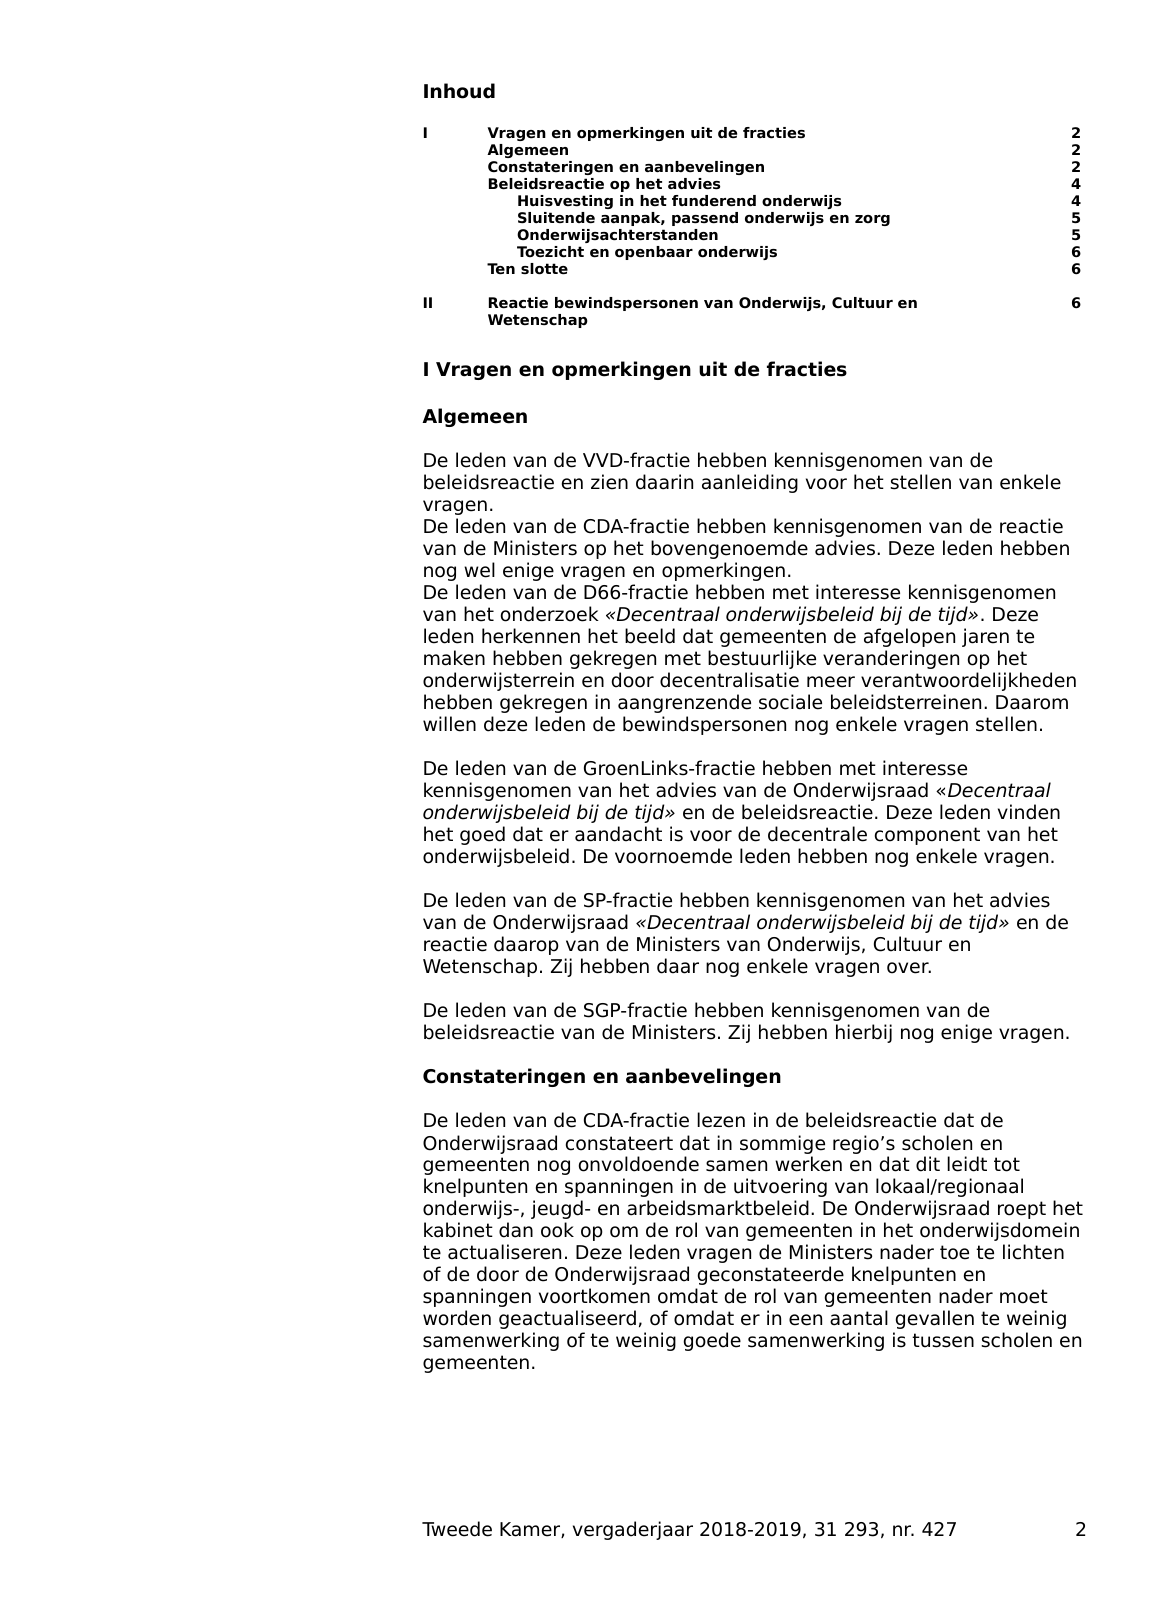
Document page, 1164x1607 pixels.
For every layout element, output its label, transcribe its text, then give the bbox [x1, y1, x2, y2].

subtitle I Vragen en opmerkingen uit de fracties [422, 359, 1087, 381]
table_cell Reactie bewindspersonen van Onderwijs, Cultuur en Wetenschap [481, 295, 1013, 329]
table_cell [422, 244, 481, 261]
text De leden van de SGP-fractie hebben kennisgenomen van de beleidsreactie van de Ministers. Zij hebben hierbij nog enige vragen. [422, 1000, 1087, 1044]
table_cell 5 [1013, 210, 1087, 227]
table_cell 6 [1013, 295, 1087, 329]
table_cell [511, 278, 540, 295]
text De leden van de CDA-fractie hebben kennisgenomen van de reactie van de Ministers op het bovengenoemde advies. Deze leden hebben nog wel enige vragen en opmerkingen. [422, 516, 1087, 582]
table_cell [481, 210, 511, 227]
table_cell [422, 159, 481, 176]
text De leden van de CDA-fractie lezen in de beleidsreactie dat de Onderwijsraad constateert dat in sommige regio’s scholen en gemeenten nog onvoldoende samen werken en dat dit leidt tot knelpunten en spanningen in de uitvoering van lokaal/regionaal onderwijs-, jeugd- en arbeidsmarktbeleid. De Onderwijsraad roept het kabinet dan ook op om de rol van gemeenten in het onderwijsdomein te actualiseren. Deze leden vragen de Ministers nader toe te lichten of de door de Onderwijsraad geconstateerde knelpunten en spanningen voortkomen omdat de rol van gemeenten nader moet worden geactualiseerd, of omdat er in een aantal gevallen te weinig samenwerking of te weinig goede samenwerking is tussen scholen en gemeenten. [422, 1110, 1087, 1374]
table_header Vragen en opmerkingen uit de fracties [481, 125, 1013, 142]
table_cell [422, 176, 481, 193]
table_cell [422, 142, 481, 159]
table_cell [422, 193, 481, 210]
table_cell Onderwijsachterstanden [511, 227, 1013, 244]
table_cell [422, 278, 481, 295]
table_cell 5 [1013, 227, 1087, 244]
table_cell [422, 261, 481, 278]
table_cell Algemeen [481, 142, 1013, 159]
table_cell [481, 227, 511, 244]
table_cell 6 [1013, 261, 1087, 278]
text De leden van de SP-fractie hebben kennisgenomen van het advies van de Onderwijsraad «Decentraal onderwijsbeleid bij de tijd» en de reactie daarop van de Ministers van Onderwijs, Cultuur en Wetenschap. Zij hebben daar nog enkele vragen over. [422, 890, 1087, 978]
table_cell Sluitende aanpak, passend onderwijs en zorg [511, 210, 1013, 227]
table_cell Beleidsreactie op het advies [481, 176, 1013, 193]
table_cell [481, 244, 511, 261]
table_cell [1013, 278, 1087, 295]
subtitle Algemeen [422, 406, 1087, 428]
table_cell [481, 278, 511, 295]
table_cell II [422, 295, 481, 329]
table_cell 2 [1013, 159, 1087, 176]
table_cell 6 [1013, 244, 1087, 261]
table_cell 2 [1013, 142, 1087, 159]
table_cell 4 [1013, 193, 1087, 210]
table_header 2 [1013, 125, 1087, 142]
text De leden van de D66-fractie hebben met interesse kennisgenomen van het onderzoek «Decentraal onderwijsbeleid bij de tijd». Deze leden herkennen het beeld dat gemeenten de afgelopen jaren te maken hebben gekregen met bestuurlijke veranderingen op het onderwijsterrein en door decentralisatie meer verantwoordelijkheden hebben gekregen in aangrenzende sociale beleidsterreinen. Daarom willen deze leden de bewindspersonen nog enkele vragen stellen. [422, 582, 1087, 736]
table_cell [422, 210, 481, 227]
text De leden van de GroenLinks-fractie hebben met interesse kennisgenomen van het advies van de Onderwijsraad «Decentraal onderwijsbeleid bij de tijd» en de beleidsreactie. Deze leden vinden het goed dat er aandacht is voor de decentrale component van het onderwijsbeleid. De voornoemde leden hebben nog enkele vragen. [422, 758, 1087, 868]
table_cell [422, 227, 481, 244]
subtitle Constateringen en aanbevelingen [422, 1066, 1087, 1088]
table_cell Toezicht en openbaar onderwijs [511, 244, 1013, 261]
table_header I [422, 125, 481, 142]
table_cell [481, 193, 511, 210]
text De leden van de VVD-fractie hebben kennisgenomen van de beleidsreactie en zien daarin aanleiding voor het stellen van enkele vragen. [422, 450, 1087, 516]
table_cell [540, 278, 1013, 295]
table_cell 4 [1013, 176, 1087, 193]
table_cell Huisvesting in het funderend onderwijs [511, 193, 1013, 210]
table_cell Constateringen en aanbevelingen [481, 159, 1013, 176]
subtitle Inhoud [422, 81, 1087, 103]
table_cell Ten slotte [481, 261, 1013, 278]
